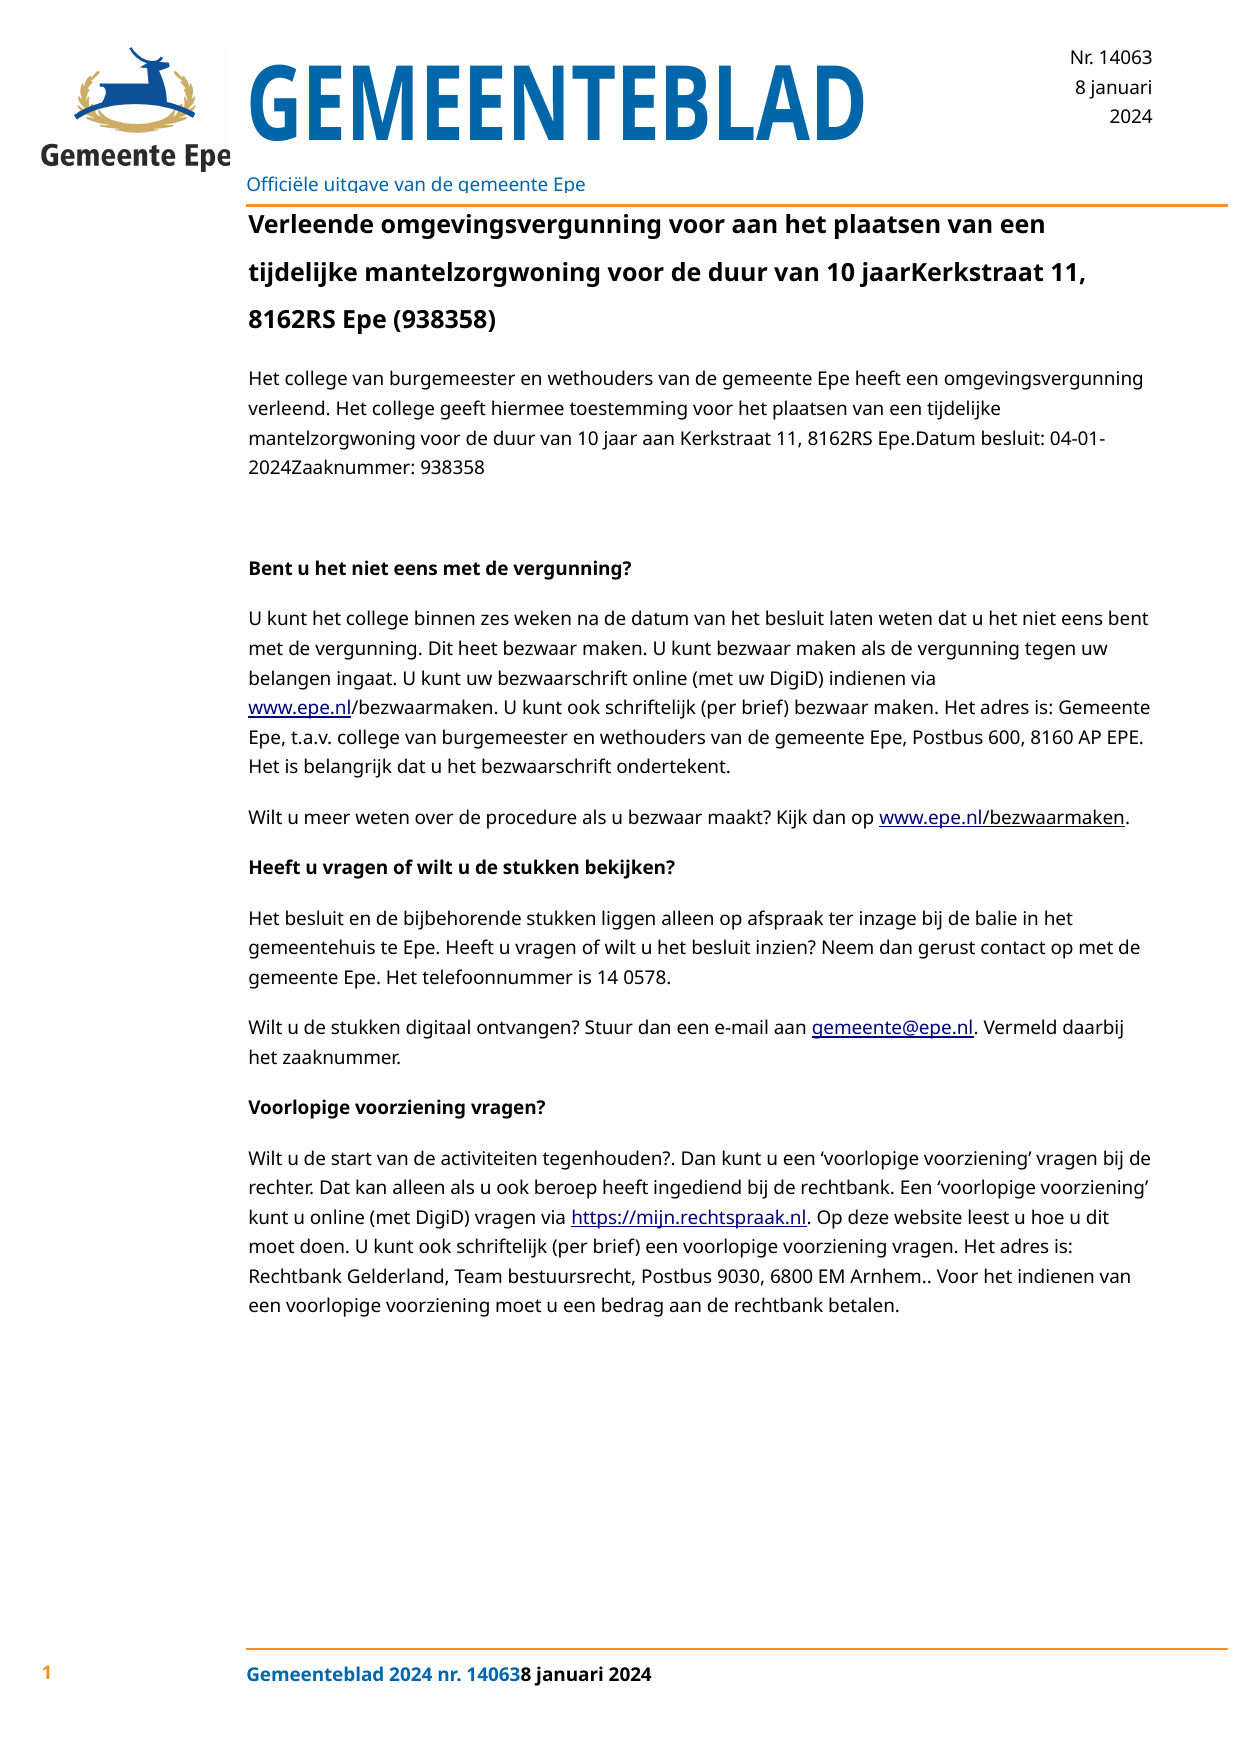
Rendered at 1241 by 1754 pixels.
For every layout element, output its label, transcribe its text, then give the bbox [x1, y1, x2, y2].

text Het besluit en de bijbehorende stukken liggen alleen op afspraak ter inzage bij de balie in het gemeentehuis te Epe. Heeft u vragen of wilt u het besluit inzien? Neem dan gerust contact op met de gemeente Epe. Het telefoonnummer is 14 0578. [248, 905, 1152, 989]
text Wilt u meer weten over de procedure als u bezwaar maakt? Kijk dan op www.epe.nl/bezwaarmaken. [248, 804, 1152, 829]
text U kunt het college binnen zes weken na de datum van het besluit laten weten dat u het niet eens bent met de vergunning. Dit heet bezwaar maken. U kunt bezwaar maken als de vergunning tegen uw belangen ingaat. U kunt uw bezwaarschrift online (met uw DigiD) indienen via www.epe.nl/bezwaarmaken. U kunt ook schriftelijk (per brief) bezwaar maken. Het adres is: Gemeente Epe, t.a.v. college van burgemeester en wethouders van de gemeente Epe, Postbus 600, 8160 AP EPE. Het is belangrijk dat u het bezwaarschrift ondertekent. [248, 606, 1152, 779]
text Wilt u de stukken digitaal ontvangen? Stuur dan een e-mail aan gemeente@epe.nl. Vermeld daarbij het zaaknummer. [248, 1014, 1152, 1069]
text Het college van burgemeester en wethouders van de gemeente Epe heeft een omgevingsvergunning verleend. Het college geeft hiermee toestemming voor het plaatsen van een tijdelijke mantelzorgwoning voor de duur van 10 jaar aan Kerkstraat 11, 8162RS Epe.Datum besluit: 04-01-2024Zaaknummer: 938358 [248, 366, 1152, 480]
text Bent u het niet eens met de vergunning? [248, 555, 1152, 581]
text Verleende omgevingsvergunning voor aan het plaatsen van een tijdelijke mantelzorgwoning voor de duur van 10 jaarKerkstraat 11, 8162RS Epe (938358) [248, 207, 1152, 336]
picture [41, 47, 231, 172]
text Wilt u de start van de activiteiten tegenhouden?. Dan kunt u een ‘voorlopige voorziening’ vragen bij de rechter. Dat kan alleen als u ook beroep heeft ingediend bij de rechtbank. Een ‘voorlopige voorziening’ kunt u online (met DigiD) vragen via https://mijn.rechtspraak.nl. Op deze website leest u hoe u dit moet doen. U kunt ook schriftelijk (per brief) een voorlopige voorziening vragen. Het adres is: Rechtbank Gelderland, Team bestuursrecht, Postbus 9030, 6800 EM Arnhem.. Voor het indienen van een voorlopige voorziening moet u een bedrag aan de rechtbank betalen. [248, 1145, 1152, 1318]
text Voorlopige voorziening vragen? [248, 1094, 1152, 1120]
text Heeft u vragen of wilt u de stukken bekijken? [248, 854, 1152, 880]
